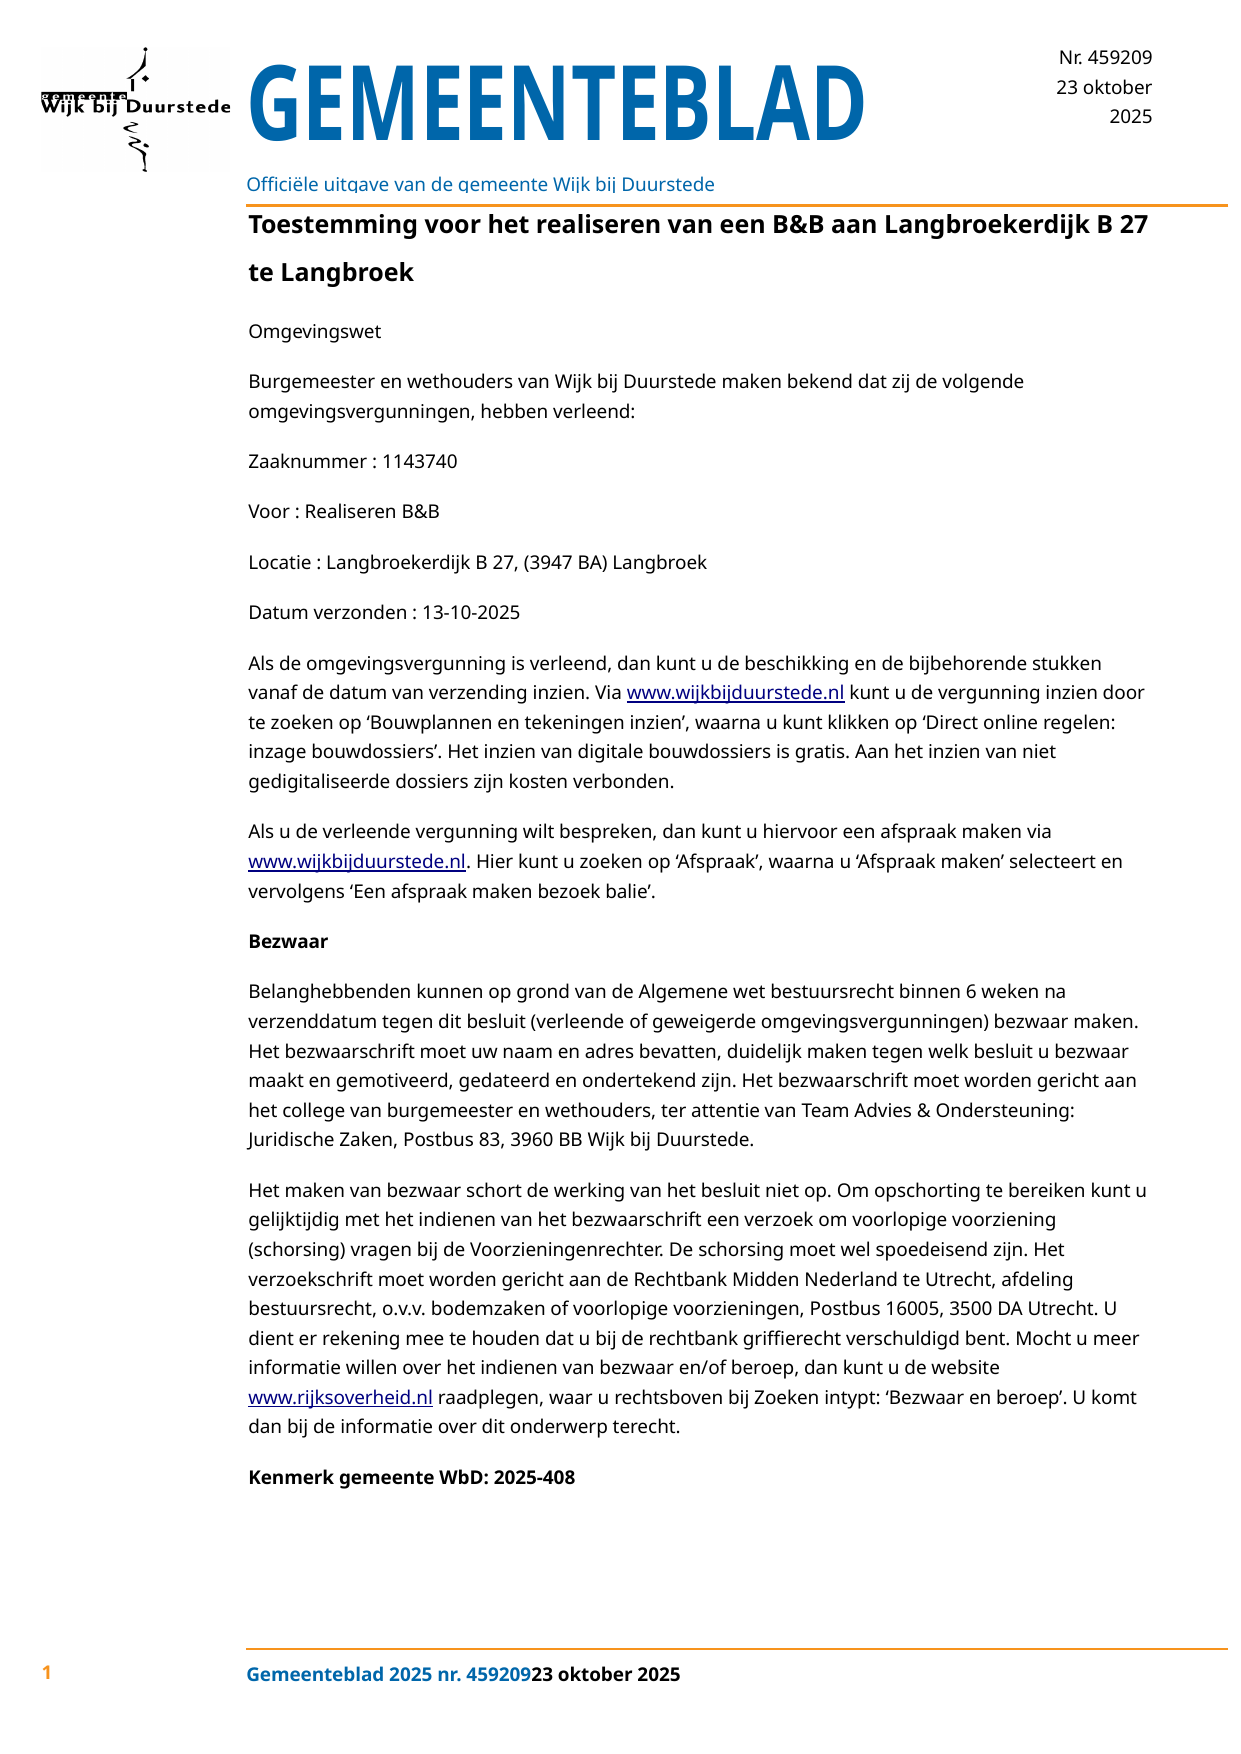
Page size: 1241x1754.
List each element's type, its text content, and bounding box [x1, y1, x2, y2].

text Toestemming voor het realiseren van een B&B aan Langbroekerdijk B 27 te Langbroek [248, 207, 1152, 288]
text Datum verzonden : 13-10-2025 [248, 599, 1152, 625]
text Voor : Realiseren B&B [248, 499, 1152, 524]
text Als de omgevingsvergunning is verleend, dan kunt u de beschikking en de bijbehorende stukken vanaf de datum van verzending inzien. Via www.wijkbijduurstede.nl kunt u de vergunning inzien door te zoeken op ‘Bouwplannen en tekeningen inzien’, waarna u kunt klikken op ‘Direct online regelen: inzage bouwdossiers’. Het inzien van digitale bouwdossiers is gratis. Aan het inzien van niet gedigitaliseerde dossiers zijn kosten verbonden. [248, 650, 1152, 794]
text Belanghebbenden kunnen op grond van de Algemene wet bestuursrecht binnen 6 weken na verzenddatum tegen dit besluit (verleende of geweigerde omgevingsvergunningen) bezwaar maken. Het bezwaarschrift moet uw naam en adres bevatten, duidelijk maken tegen welk besluit u bezwaar maakt en gemotiveerd, gedateerd en ondertekend zijn. Het bezwaarschrift moet worden gericht aan het college van burgemeester en wethouders, ter attentie van Team Advies & Ondersteuning: Juridische Zaken, Postbus 83, 3960 BB Wijk bij Duurstede. [248, 979, 1152, 1152]
text Burgemeester en wethouders van Wijk bij Duurstede maken bekend dat zij de volgende omgevingsvergunningen, hebben verleend: [248, 368, 1152, 424]
text Zaaknummer : 1143740 [248, 448, 1152, 474]
text Omgevingswet [248, 318, 1152, 344]
text Het maken van bezwaar schort de werking van het besluit niet op. Om opschorting te bereiken kunt u gelijktijdig met het indienen van het bezwaarschrift een verzoek om voorlopige voorziening (schorsing) vragen bij de Voorzieningenrechter. De schorsing moet wel spoedeisend zijn. Het verzoekschrift moet worden gericht aan de Rechtbank Midden Nederland te Utrecht, afdeling bestuursrecht, o.v.v. bodemzaken of voorlopige voorzieningen, Postbus 16005, 3500 DA Utrecht. U dient er rekening mee te houden dat u bij de rechtbank griffierecht verschuldigd bent. Mocht u meer informatie willen over het indienen van bezwaar en/of beroep, dan kunt u de website www.rijksoverheid.nl raadplegen, waar u rechtsboven bij Zoeken intypt: ‘Bezwaar en beroep’. U komt dan bij de informatie over dit onderwerp terecht. [248, 1177, 1152, 1439]
text Bezwaar [248, 928, 1152, 954]
text Als u de verleende vergunning wilt bespreken, dan kunt u hiervoor een afspraak maken via www.wijkbijduurstede.nl. Hier kunt u zoeken op ‘Afspraak’, waarna u ‘Afspraak maken’ selecteert en vervolgens ‘Een afspraak maken bezoek balie’. [248, 819, 1152, 904]
text Kenmerk gemeente WbD: 2025-408 [248, 1464, 1152, 1490]
text Locatie : Langbroekerdijk B 27, (3947 BA) Langbroek [248, 549, 1152, 575]
picture [41, 47, 231, 172]
